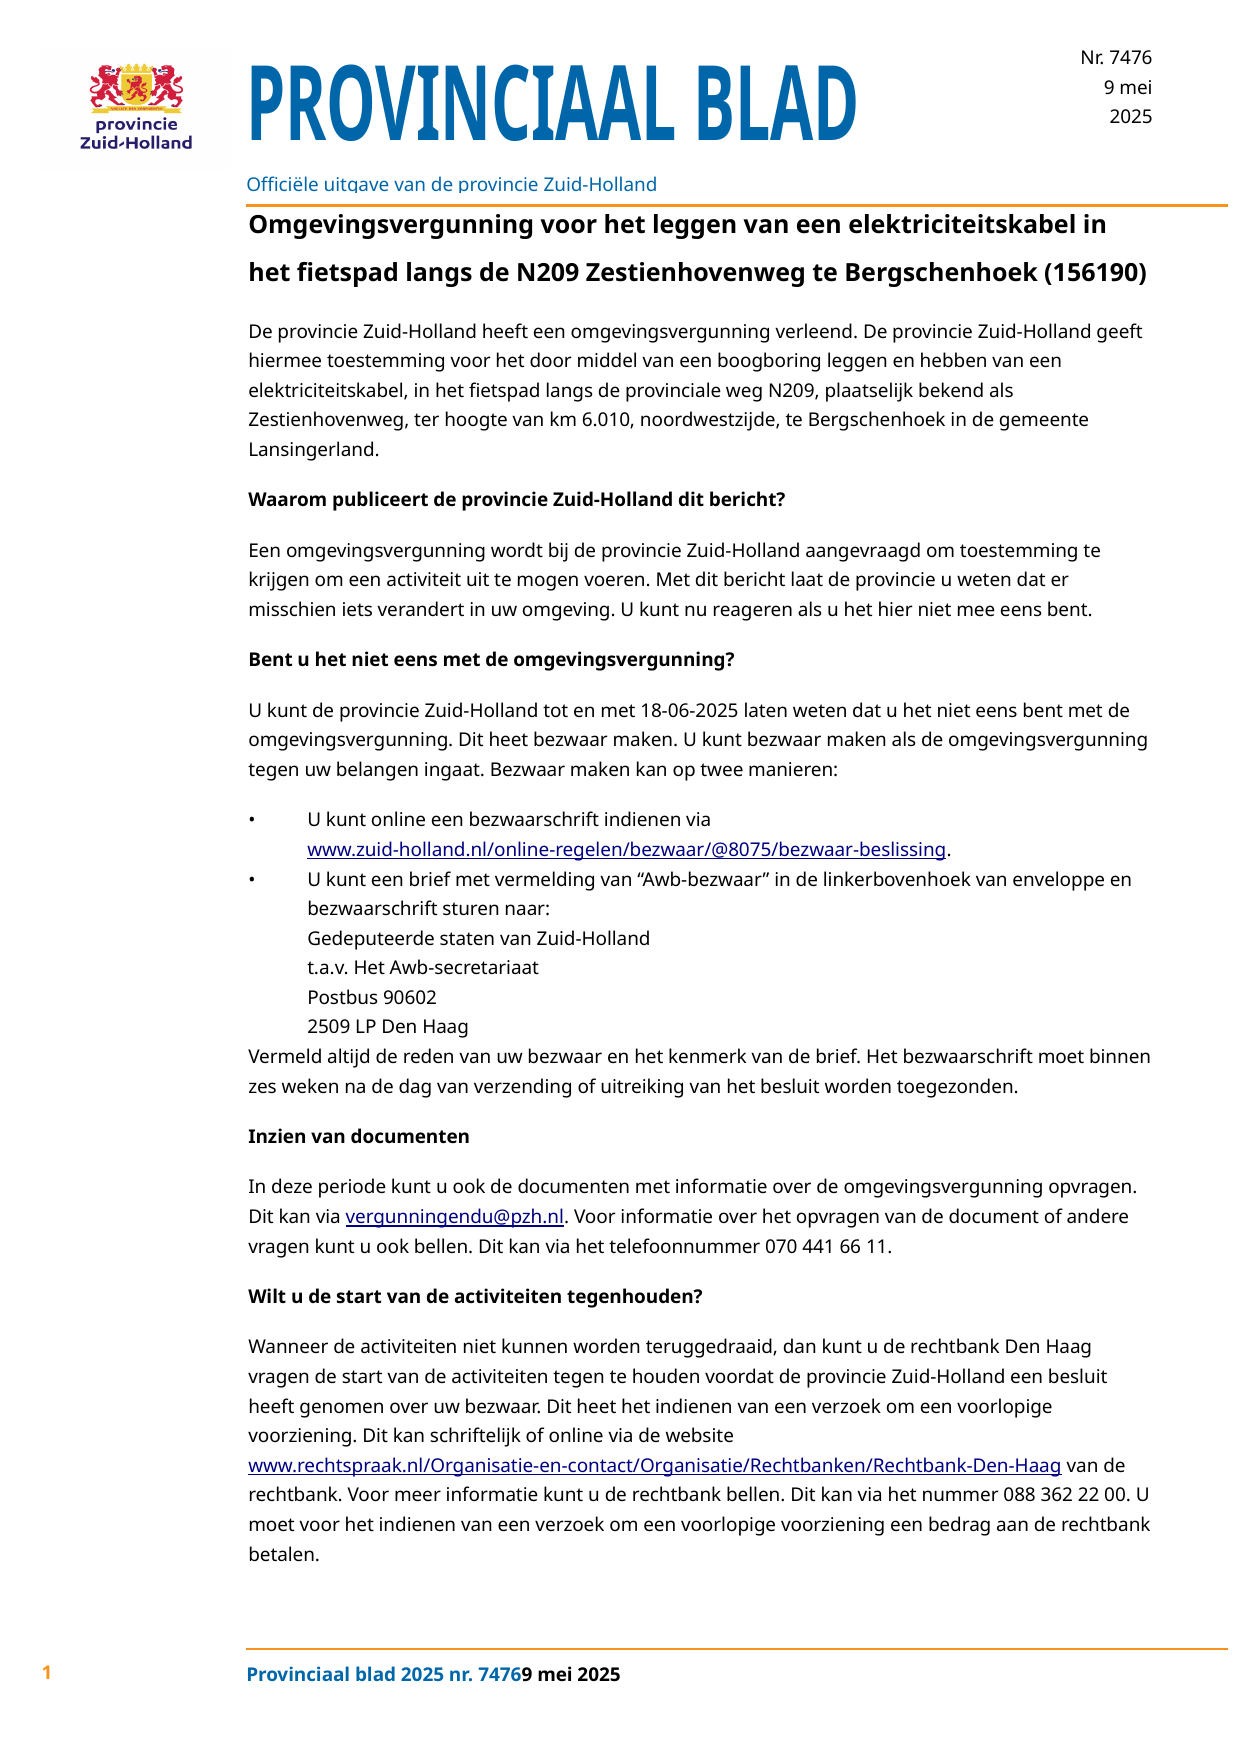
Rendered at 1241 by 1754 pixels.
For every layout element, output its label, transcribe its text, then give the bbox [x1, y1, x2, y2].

text In deze periode kunt u ook de documenten met informatie over de omgevingsvergunning opvragen. Dit kan via vergunningendu@pzh.nl. Voor informatie over het opvragen van de document of andere vragen kunt u ook bellen. Dit kan via het telefoonnummer 070 441 66 11. [248, 1174, 1152, 1259]
text Wilt u de start van de activiteiten tegenhouden? [248, 1283, 1152, 1309]
list Gedeputeerde staten van Zuid-Holland [248, 925, 1152, 951]
list Postbus 90602 [248, 984, 1152, 1010]
text De provincie Zuid-Holland heeft een omgevingsvergunning verleend. De provincie Zuid-Holland geeft hiermee toestemming voor het door middel van een boogboring leggen en hebben van een elektriciteitskabel, in het fietspad langs de provinciale weg N209, plaatselijk bekend als Zestienhovenweg, ter hoogte van km 6.010, noordwestzijde, te Bergschenhoek in de gemeente Lansingerland. [248, 318, 1152, 462]
text Omgevingsvergunning voor het leggen van een elektriciteitskabel in het fietspad langs de N209 Zestienhovenweg te Bergschenhoek (156190) [248, 207, 1152, 288]
text Wanneer de activiteiten niet kunnen worden teruggedraaid, dan kunt u de rechtbank Den Haag vragen de start van de activiteiten tegen te houden voordat de provincie Zuid-Holland een besluit heeft genomen over uw bezwaar. Dit heet het indienen van een verzoek om een voorlopige voorziening. Dit kan schriftelijk of online via de website www.rechtspraak.nl/Organisatie-en-contact/Organisatie/Rechtbanken/Rechtbank-Den-Haag van de rechtbank. Voor meer informatie kunt u de rechtbank bellen. Dit kan via het nummer 088 362 22 00. U moet voor het indienen van een verzoek om een voorlopige voorziening een bedrag aan de rechtbank betalen. [248, 1334, 1152, 1567]
text Een omgevingsvergunning wordt bij de provincie Zuid-Holland aangevraagd om toestemming te krijgen om een activiteit uit te mogen voeren. Met dit bericht laat de provincie u weten dat er misschien iets verandert in uw omgeving. U kunt nu reageren als u het hier niet mee eens bent. [248, 537, 1152, 622]
picture [41, 47, 231, 172]
list 2509 LP Den Haag [248, 1014, 1152, 1039]
text Vermeld altijd de reden van uw bezwaar en het kenmerk van de brief. Het bezwaarschrift moet binnen zes weken na de dag van verzending of uitreiking van het besluit worden toegezonden. [248, 1043, 1152, 1099]
text U kunt de provincie Zuid-Holland tot en met 18-06-2025 laten weten dat u het niet eens bent met de omgevingsvergunning. Dit heet bezwaar maken. U kunt bezwaar maken als de omgevingsvergunning tegen uw belangen ingaat. Bezwaar maken kan op twee manieren: [248, 697, 1152, 782]
list U kunt online een bezwaarschrift indienen via www.zuid-holland.nl/online-regelen/bezwaar/@8075/bezwaar-beslissing. [248, 807, 1152, 862]
text Waarom publiceert de provincie Zuid-Holland dit bericht? [248, 487, 1152, 512]
list U kunt een brief met vermelding van “Awb-bezwaar” in de linkerbovenhoek van enveloppe en bezwaarschrift sturen naar: [248, 866, 1152, 921]
list t.a.v. Het Awb-secretariaat [248, 954, 1152, 980]
text Bent u het niet eens met de omgevingsvergunning? [248, 647, 1152, 672]
text Inzien van documenten [248, 1123, 1152, 1149]
